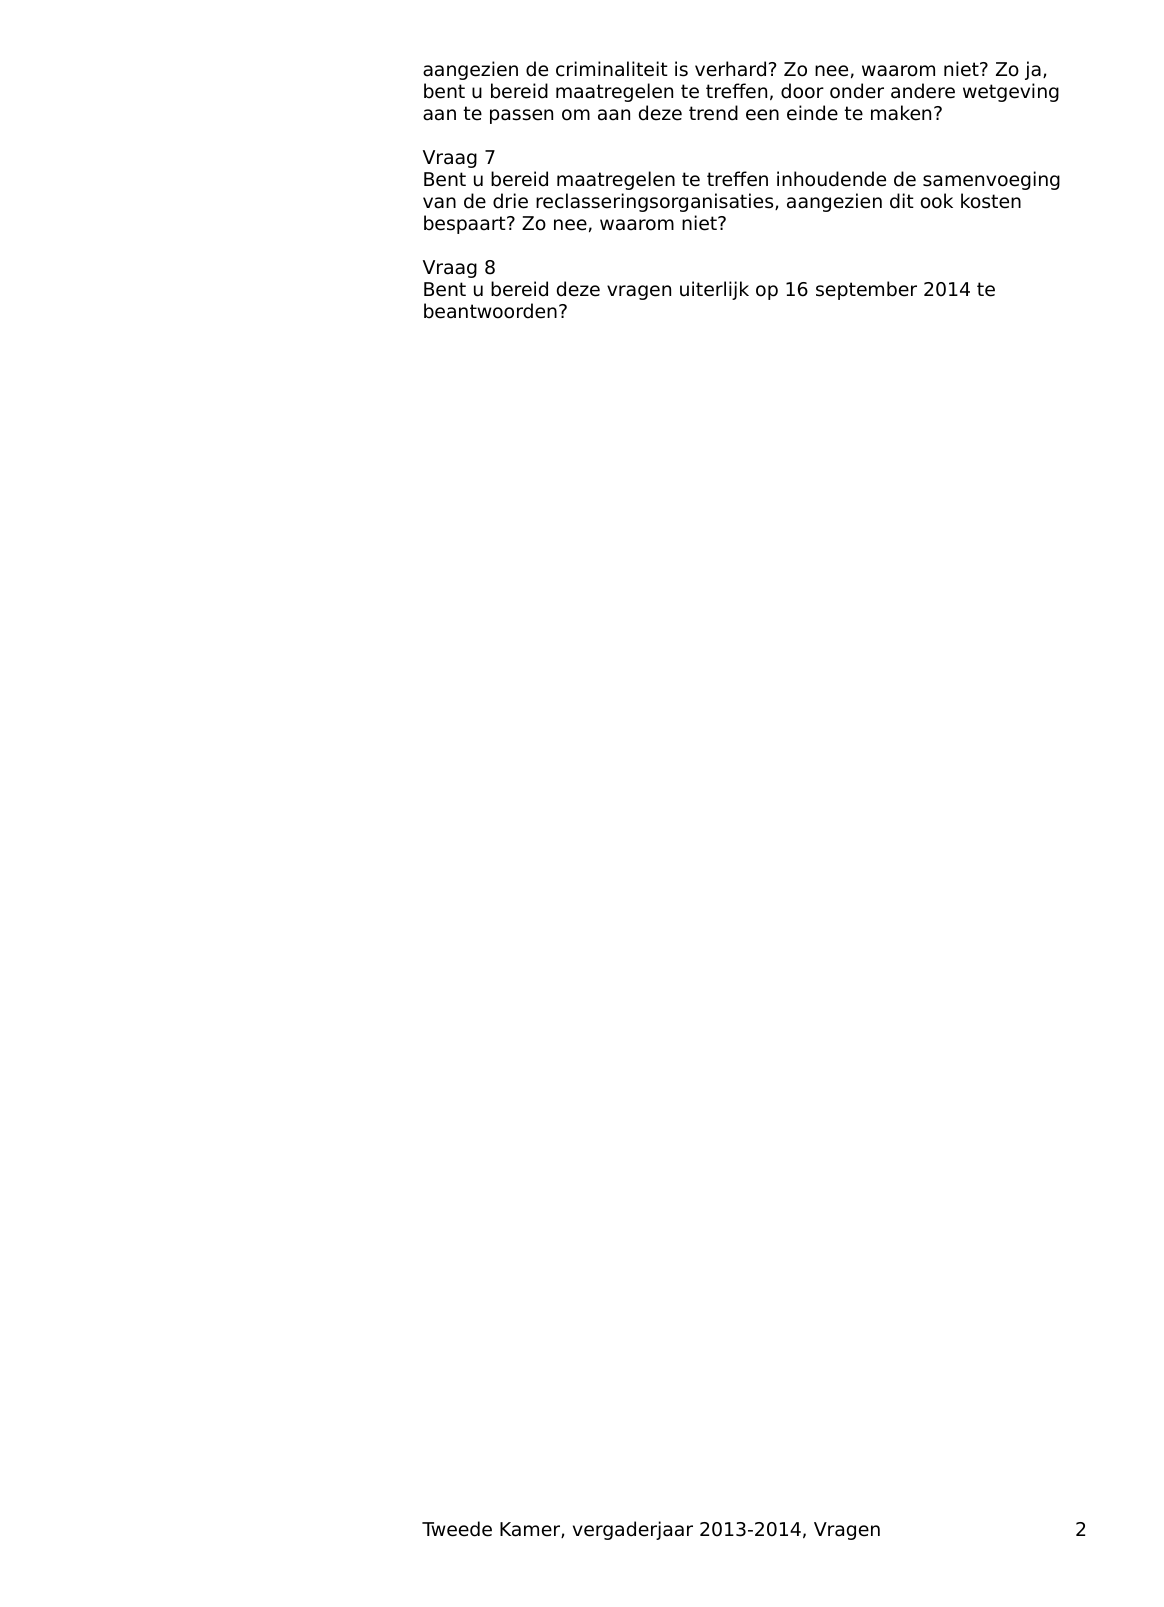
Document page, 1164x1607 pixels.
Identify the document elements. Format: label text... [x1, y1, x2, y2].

text aangezien de criminaliteit is verhard? Zo nee, waarom niet? Zo ja, bent u bereid maatregelen te treffen, door onder andere wetgeving aan te passen om aan deze trend een einde te maken? [422, 59, 1087, 125]
text Bent u bereid deze vragen uiterlijk op 16 september 2014 te beantwoorden? [422, 279, 1087, 323]
text Vraag 8 [422, 257, 1087, 279]
text Bent u bereid maatregelen te treffen inhoudende de samenvoeging van de drie reclasseringsorganisaties, aangezien dit ook kosten bespaart? Zo nee, waarom niet? [422, 169, 1087, 235]
text Vraag 7 [422, 147, 1087, 169]
